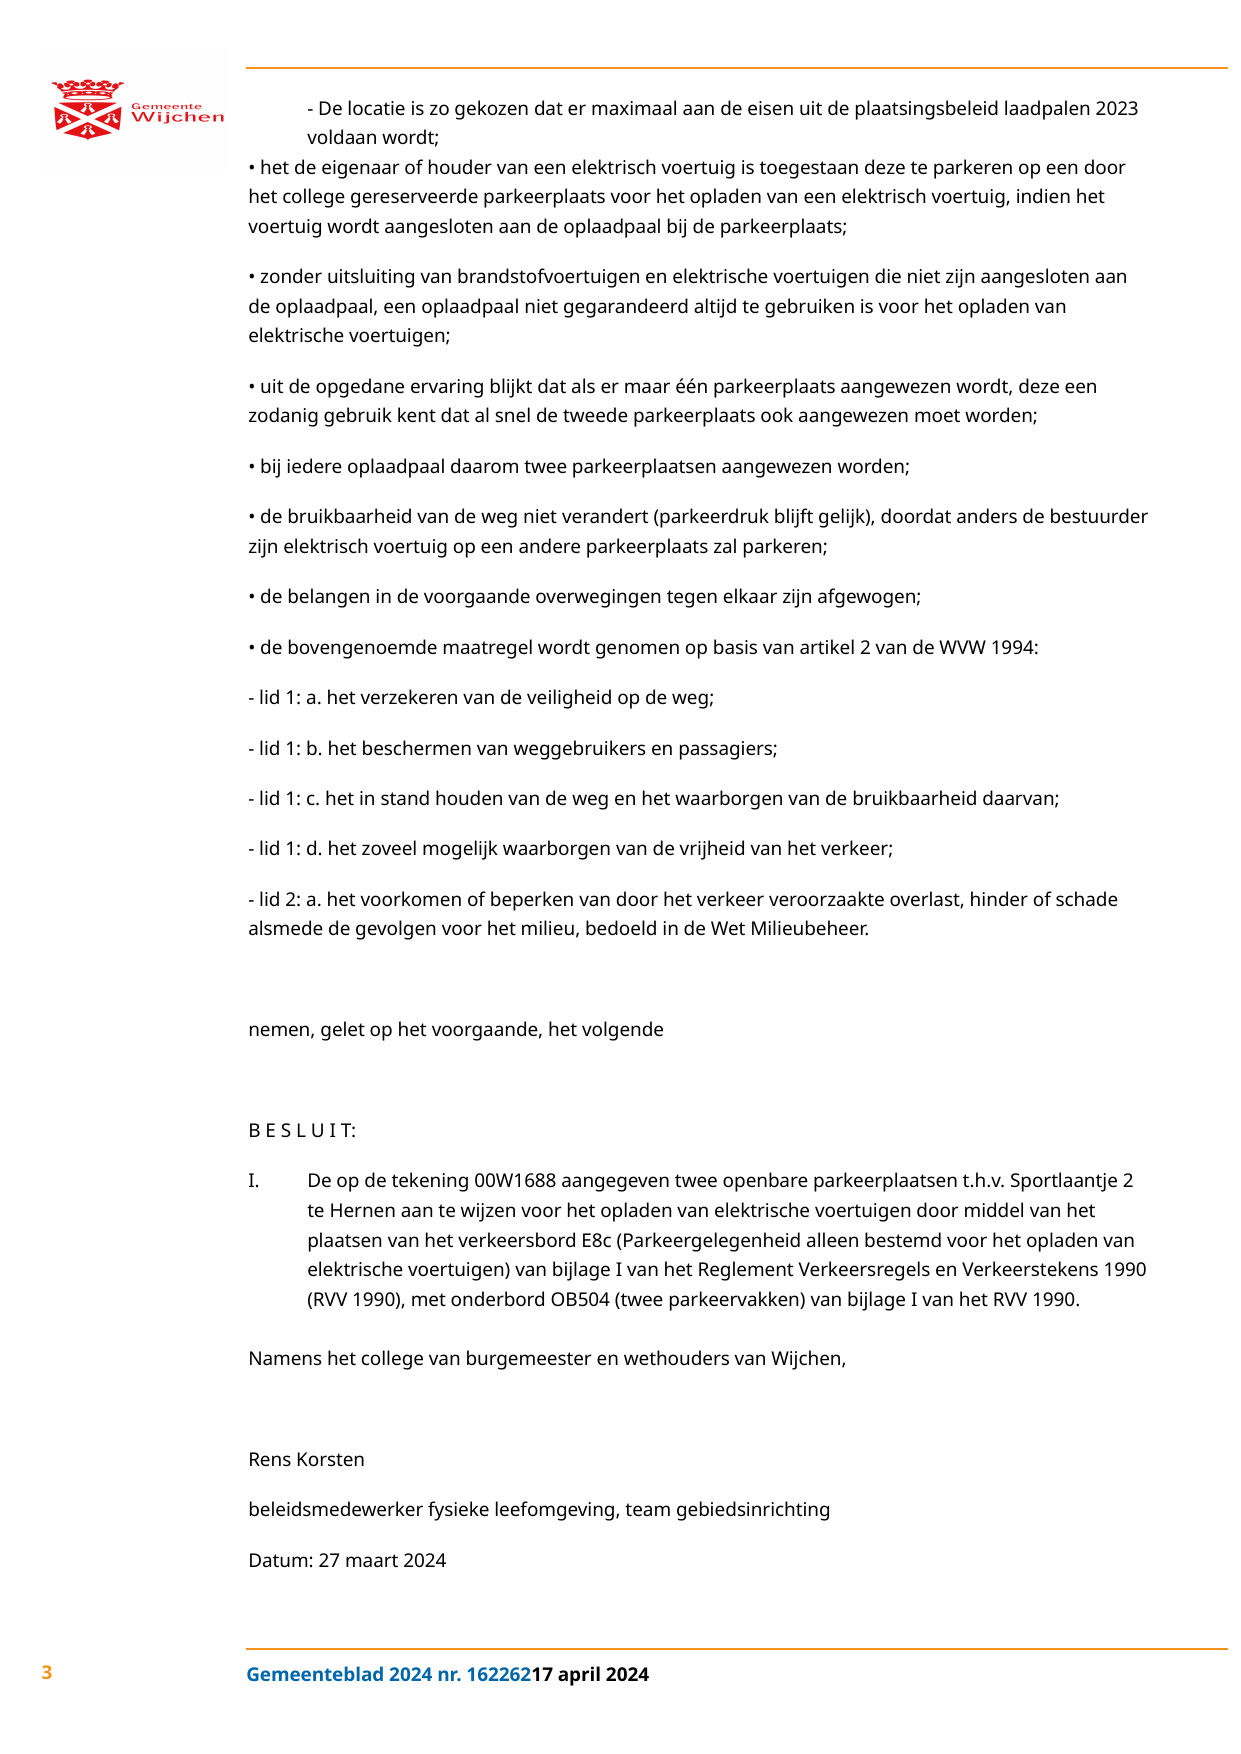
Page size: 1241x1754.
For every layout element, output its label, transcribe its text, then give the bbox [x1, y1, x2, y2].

text • zonder uitsluiting van brandstofvoertuigen en elektrische voertuigen die niet zijn aangesloten aan de oplaadpaal, een oplaadpaal niet gegarandeerd altijd te gebruiken is voor het opladen van elektrische voertuigen; [248, 263, 1152, 348]
text B E S L U I T: [248, 1117, 1152, 1143]
text Namens het college van burgemeester en wethouders van Wijchen, [248, 1345, 1152, 1371]
text • uit de opgedane ervaring blijkt dat als er maar één parkeerplaats aangewezen wordt, deze een zodanig gebruik kent dat al snel de tweede parkeerplaats ook aangewezen moet worden; [248, 373, 1152, 428]
text beleidsmedewerker fysieke leefomgeving, team gebiedsinrichting [248, 1496, 1152, 1522]
list De op de tekening 00W1688 aangegeven twee openbare parkeerplaatsen t.h.v. Sportlaantje 2 te Hernen aan te wijzen voor het opladen van elektrische voertuigen door middel van het plaatsen van het verkeersbord E8c (Parkeergelegenheid alleen bestemd voor het opladen van elektrische voertuigen) van bijlage I van het Reglement Verkeersregels en Verkeerstekens 1990 (RVV 1990), met onderbord OB504 (twee parkeervakken) van bijlage I van het RVV 1990. [248, 1168, 1152, 1312]
text • de bovengenoemde maatregel wordt genomen op basis van artikel 2 van de WVW 1994: [248, 634, 1152, 660]
text • bij iedere oplaadpaal daarom twee parkeerplaatsen aangewezen worden; [248, 453, 1152, 479]
text • het de eigenaar of houder van een elektrisch voertuig is toegestaan deze te parkeren op een door het college gereserveerde parkeerplaats voor het opladen van een elektrisch voertuig, indien het voertuig wordt aangesloten aan de oplaadpaal bij de parkeerplaats; [248, 154, 1152, 239]
picture [41, 47, 231, 172]
text • de bruikbaarheid van de weg niet verandert (parkeerdruk blijft gelijk), doordat anders de bestuurder zijn elektrisch voertuig op een andere parkeerplaats zal parkeren; [248, 503, 1152, 559]
text - lid 1: a. het verzekeren van de veiligheid op de weg; [248, 684, 1152, 710]
text - lid 2: a. het voorkomen of beperken van door het verkeer veroorzaakte overlast, hinder of schade alsmede de gevolgen voor het milieu, bedoeld in de Wet Milieubeheer. [248, 886, 1152, 941]
text nemen, gelet op het voorgaande, het volgende [248, 1016, 1152, 1042]
text - lid 1: b. het beschermen van weggebruikers en passagiers; [248, 735, 1152, 761]
text Datum: 27 maart 2024 [248, 1547, 1152, 1573]
text Rens Korsten [248, 1446, 1152, 1472]
list - De locatie is zo gekozen dat er maximaal aan de eisen uit de plaatsingsbeleid laadpalen 2023 voldaan wordt; [248, 95, 1152, 150]
text - lid 1: c. het in stand houden van de weg en het waarborgen van de bruikbaarheid daarvan; [248, 785, 1152, 811]
text • de belangen in de voorgaande overwegingen tegen elkaar zijn afgewogen; [248, 583, 1152, 609]
text - lid 1: d. het zoveel mogelijk waarborgen van de vrijheid van het verkeer; [248, 836, 1152, 861]
